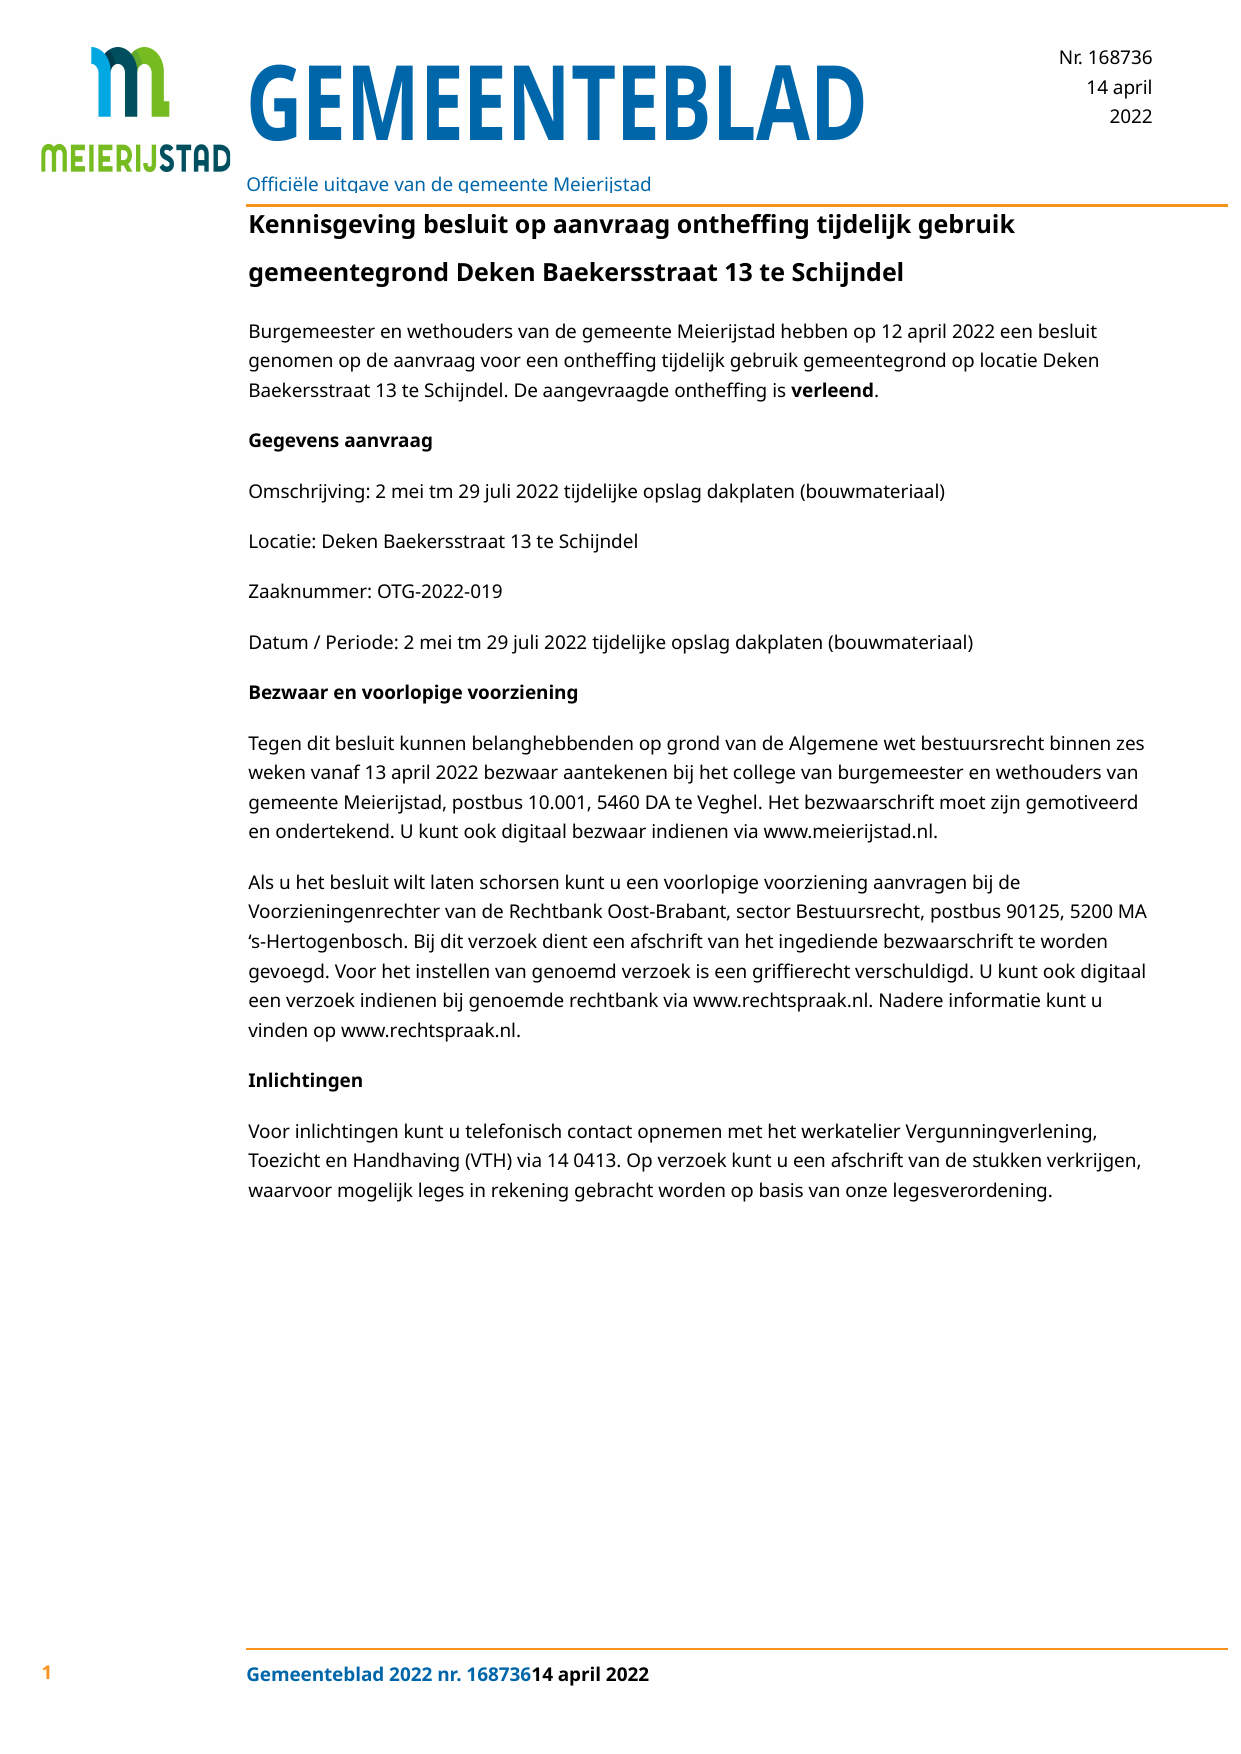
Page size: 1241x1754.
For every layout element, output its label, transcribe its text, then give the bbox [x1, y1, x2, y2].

text Datum / Periode: 2 mei tm 29 juli 2022 tijdelijke opslag dakplaten (bouwmateriaal) [248, 629, 1152, 655]
picture [41, 47, 231, 172]
text Voor inlichtingen kunt u telefonisch contact opnemen met het werkatelier Vergunningverlening, Toezicht en Handhaving (VTH) via 14 0413. Op verzoek kunt u een afschrift van de stukken verkrijgen, waarvoor mogelijk leges in rekening gebracht worden op basis van onze legesverordening. [248, 1118, 1152, 1203]
text Kennisgeving besluit op aanvraag ontheffing tijdelijk gebruik gemeentegrond Deken Baekersstraat 13 te Schijndel [248, 207, 1152, 288]
text Inlichtingen [248, 1067, 1152, 1093]
text Zaaknummer: OTG-2022-019 [248, 579, 1152, 604]
text Locatie: Deken Baekersstraat 13 te Schijndel [248, 528, 1152, 554]
text Als u het besluit wilt laten schorsen kunt u een voorlopige voorziening aanvragen bij de Voorzieningenrechter van de Rechtbank Oost-Brabant, sector Bestuursrecht, postbus 90125, 5200 MA ‘s-Hertogenbosch. Bij dit verzoek dient een afschrift van het ingediende bezwaarschrift te worden gevoegd. Voor het instellen van genoemd verzoek is een griffierecht verschuldigd. U kunt ook digitaal een verzoek indienen bij genoemde rechtbank via www.rechtspraak.nl. Nadere informatie kunt u vinden op www.rechtspraak.nl. [248, 869, 1152, 1043]
text Burgemeester en wethouders van de gemeente Meierijstad hebben op 12 april 2022 een besluit genomen op de aanvraag voor een ontheffing tijdelijk gebruik gemeentegrond op locatie Deken Baekersstraat 13 te Schijndel. De aangevraagde ontheffing is verleend. [248, 318, 1152, 403]
text Bezwaar en voorlopige voorziening [248, 679, 1152, 705]
text Omschrijving: 2 mei tm 29 juli 2022 tijdelijke opslag dakplaten (bouwmateriaal) [248, 478, 1152, 504]
text Tegen dit besluit kunnen belanghebbenden op grond van de Algemene wet bestuursrecht binnen zes weken vanaf 13 april 2022 bezwaar aantekenen bij het college van burgemeester en wethouders van gemeente Meierijstad, postbus 10.001, 5460 DA te Veghel. Het bezwaarschrift moet zijn gemotiveerd en ondertekend. U kunt ook digitaal bezwaar indienen via www.meierijstad.nl. [248, 730, 1152, 844]
text Gegevens aanvraag [248, 427, 1152, 453]
